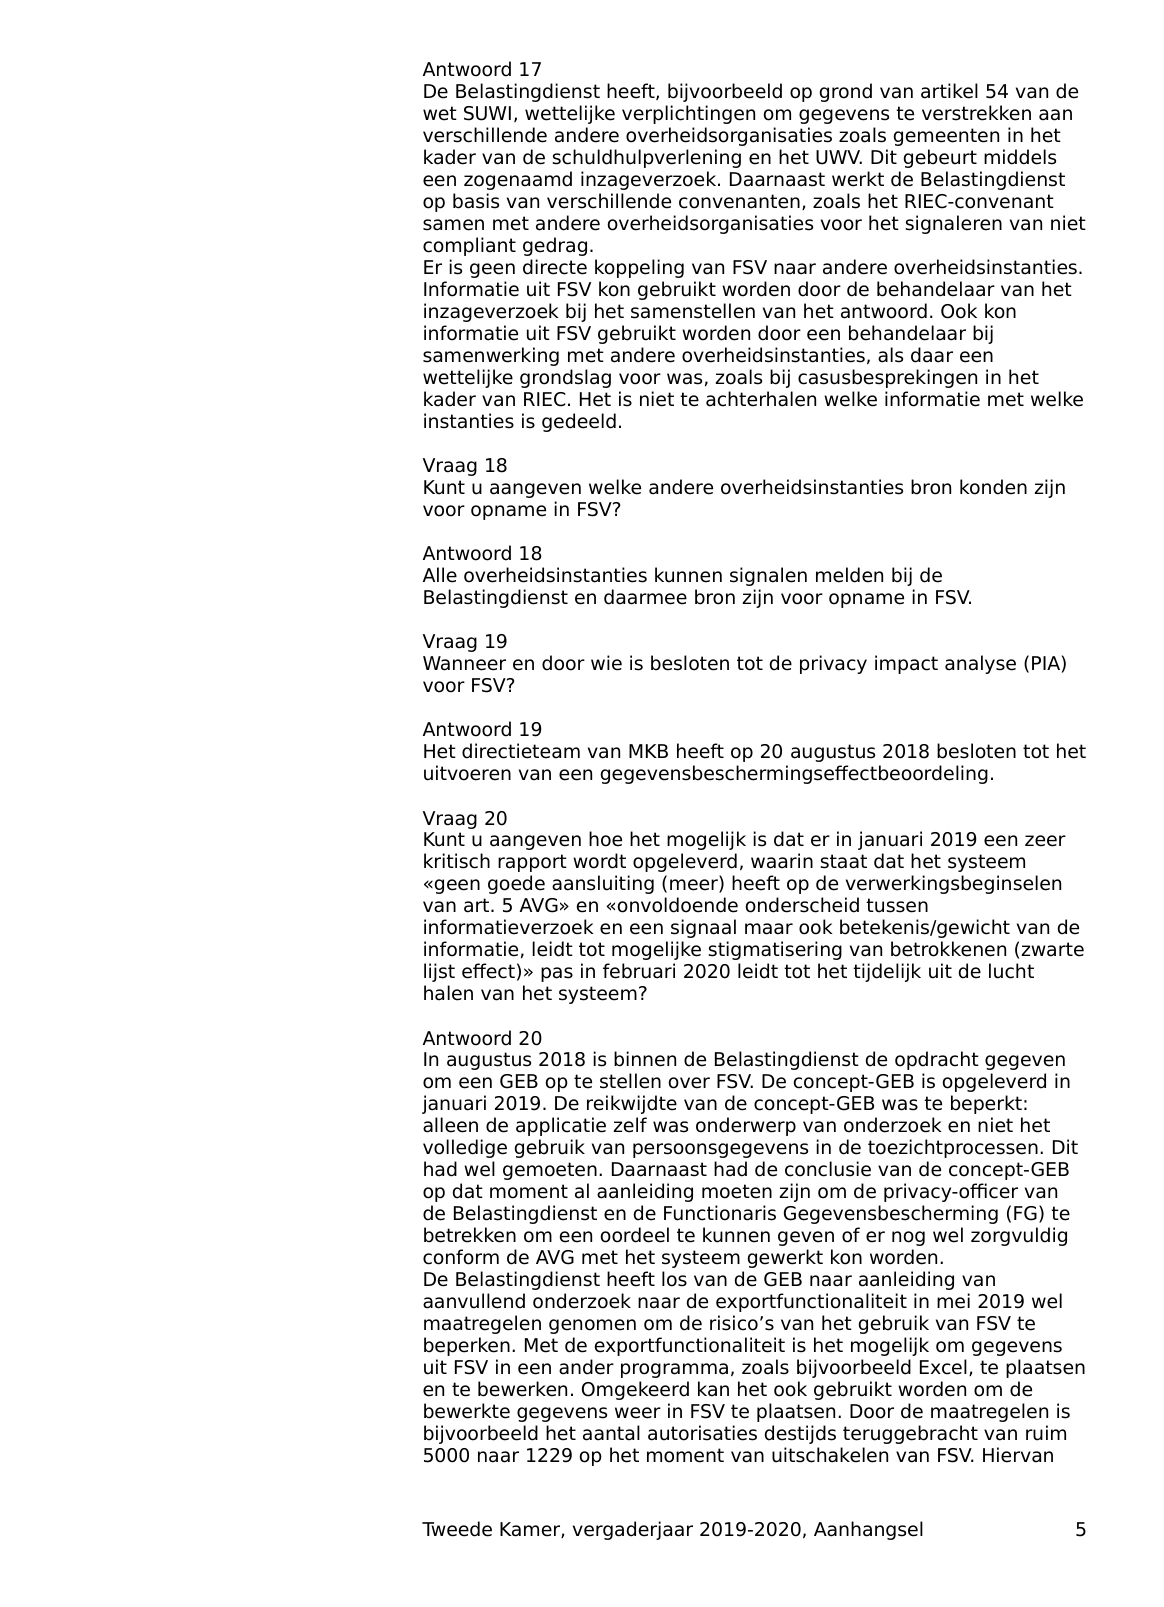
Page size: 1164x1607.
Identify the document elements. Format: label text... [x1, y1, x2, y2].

text De Belastingdienst heeft los van de GEB naar aanleiding van aanvullend onderzoek naar de exportfunctionaliteit in mei 2019 wel maatregelen genomen om de risico’s van het gebruik van FSV te beperken. Met de exportfunctionaliteit is het mogelijk om gegevens uit FSV in een ander programma, zoals bijvoorbeeld Excel, te plaatsen en te bewerken. Omgekeerd kan het ook gebruikt worden om de bewerkte gegevens weer in FSV te plaatsen. Door de maatregelen is bijvoorbeeld het aantal autorisaties destijds teruggebracht van ruim 5000 naar 1229 op het moment van uitschakelen van FSV. Hiervan [422, 1269, 1087, 1467]
text In augustus 2018 is binnen de Belastingdienst de opdracht gegeven om een GEB op te stellen over FSV. De concept-GEB is opgeleverd in januari 2019. De reikwijdte van de concept-GEB was te beperkt: alleen de applicatie zelf was onderwerp van onderzoek en niet het volledige gebruik van persoonsgegevens in de toezichtprocessen. Dit had wel gemoeten. Daarnaast had de conclusie van de concept-GEB op dat moment al aanleiding moeten zijn om de privacy-officer van de Belastingdienst en de Functionaris Gegevensbescherming (FG) te betrekken om een oordeel te kunnen geven of er nog wel zorgvuldig conform de AVG met het systeem gewerkt kon worden. [422, 1049, 1087, 1269]
text Antwoord 20 [422, 1027, 1087, 1049]
text Kunt u aangeven welke andere overheidsinstanties bron konden zijn voor opname in FSV? [422, 477, 1087, 521]
text Er is geen directe koppeling van FSV naar andere overheidsinstanties. Informatie uit FSV kon gebruikt worden door de behandelaar van het inzageverzoek bij het samenstellen van het antwoord. Ook kon informatie uit FSV gebruikt worden door een behandelaar bij samenwerking met andere overheidsinstanties, als daar een wettelijke grondslag voor was, zoals bij casusbesprekingen in het kader van RIEC. Het is niet te achterhalen welke informatie met welke instanties is gedeeld. [422, 257, 1087, 433]
text Alle overheidsinstanties kunnen signalen melden bij de Belastingdienst en daarmee bron zijn voor opname in FSV. [422, 565, 1087, 609]
text Antwoord 19 [422, 719, 1087, 741]
text Antwoord 18 [422, 543, 1087, 565]
text Vraag 19 [422, 631, 1087, 653]
text Wanneer en door wie is besloten tot de privacy impact analyse (PIA) voor FSV? [422, 653, 1087, 697]
text Kunt u aangeven hoe het mogelijk is dat er in januari 2019 een zeer kritisch rapport wordt opgeleverd, waarin staat dat het systeem «geen goede aansluiting (meer) heeft op de verwerkingsbeginselen van art. 5 AVG» en «onvoldoende onderscheid tussen informatieverzoek en een signaal maar ook betekenis/gewicht van de informatie, leidt tot mogelijke stigmatisering van betrokkenen (zwarte lijst effect)» pas in februari 2020 leidt tot het tijdelijk uit de lucht halen van het systeem? [422, 829, 1087, 1005]
text Antwoord 17 [422, 59, 1087, 81]
text Het directieteam van MKB heeft op 20 augustus 2018 besloten tot het uitvoeren van een gegevensbeschermingseffectbeoordeling. [422, 741, 1087, 785]
text Vraag 20 [422, 807, 1087, 829]
text De Belastingdienst heeft, bijvoorbeeld op grond van artikel 54 van de wet SUWI, wettelijke verplichtingen om gegevens te verstrekken aan verschillende andere overheidsorganisaties zoals gemeenten in het kader van de schuldhulpverlening en het UWV. Dit gebeurt middels een zogenaamd inzageverzoek. Daarnaast werkt de Belastingdienst op basis van verschillende convenanten, zoals het RIEC-convenant samen met andere overheidsorganisaties voor het signaleren van niet compliant gedrag. [422, 81, 1087, 257]
text Vraag 18 [422, 455, 1087, 477]
